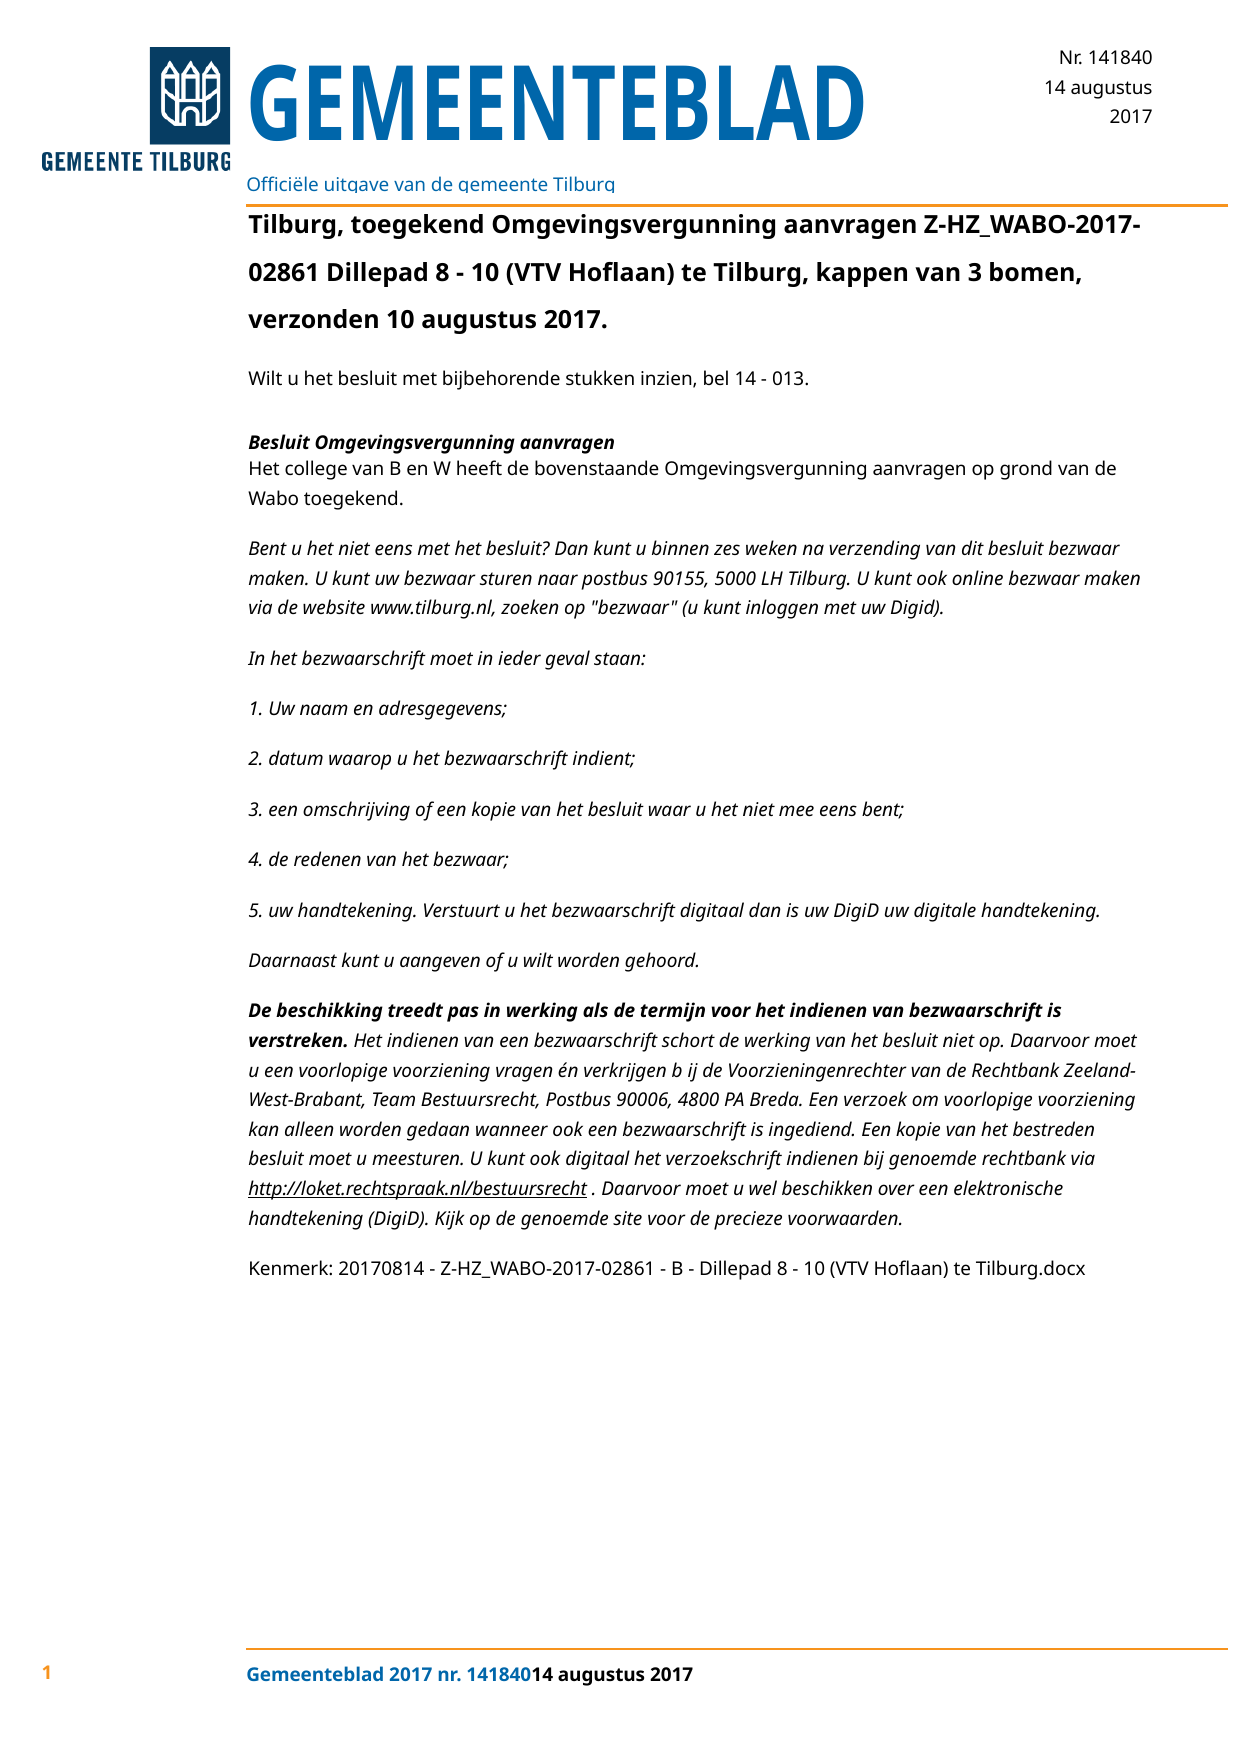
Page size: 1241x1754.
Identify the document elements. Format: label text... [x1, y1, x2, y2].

text Besluit Omgevingsvergunning aanvragen [248, 429, 1152, 455]
picture [41, 47, 231, 172]
text Het college van B en W heeft de bovenstaande Omgevingsvergunning aanvragen op grond van de Wabo toegekend. [248, 455, 1152, 511]
text Daarnaast kunt u aangeven of u wilt worden gehoord. [248, 947, 1152, 973]
text Tilburg, toegekend Omgevingsvergunning aanvragen Z-HZ_WABO-2017-02861 Dillepad 8 - 10 (VTV Hoflaan) te Tilburg, kappen van 3 bomen, verzonden 10 augustus 2017. [248, 207, 1152, 336]
text Bent u het niet eens met het besluit? Dan kunt u binnen zes weken na verzending van dit besluit bezwaar maken. U kunt uw bezwaar sturen naar postbus 90155, 5000 LH Tilburg. U kunt ook online bezwaar maken via de website www.tilburg.nl, zoeken op "bezwaar" (u kunt inloggen met uw Digid). [248, 535, 1152, 620]
text 4. de redenen van het bezwaar; [248, 846, 1152, 872]
text 2. datum waarop u het bezwaarschrift indient; [248, 746, 1152, 771]
text Wilt u het besluit met bijbehorende stukken inzien, bel 14 - 013. [248, 366, 1152, 391]
text 1. Uw naam en adresgegevens; [248, 695, 1152, 721]
text De beschikking treedt pas in werking als de termijn voor het indienen van bezwaarschrift is verstreken. Het indienen van een bezwaarschrift schort de werking van het besluit niet op. Daarvoor moet u een voorlopige voorziening vragen én verkrijgen b ij de Voorzieningenrechter van de Rechtbank Zeeland-West-Brabant, Team Bestuursrecht, Postbus 90006, 4800 PA Breda. Een verzoek om voorlopige voorziening kan alleen worden gedaan wanneer ook een bezwaarschrift is ingediend. Een kopie van het bestreden besluit moet u meesturen. U kunt ook digitaal het verzoekschrift indienen bij genoemde rechtbank via http://loket.rechtspraak.nl/bestuursrecht . Daarvoor moet u wel beschikken over een elektronische handtekening (DigiD). Kijk op de genoemde site voor de precieze voorwaarden. [248, 998, 1152, 1231]
text 5. uw handtekening. Verstuurt u het bezwaarschrift digitaal dan is uw DigiD uw digitale handtekening. [248, 897, 1152, 923]
text 3. een omschrijving of een kopie van het besluit waar u het niet mee eens bent; [248, 796, 1152, 822]
text Kenmerk: 20170814 - Z-HZ_WABO-2017-02861 - B - Dillepad 8 - 10 (VTV Hoflaan) te Tilburg.docx [248, 1255, 1152, 1281]
text In het bezwaarschrift moet in ieder geval staan: [248, 645, 1152, 671]
